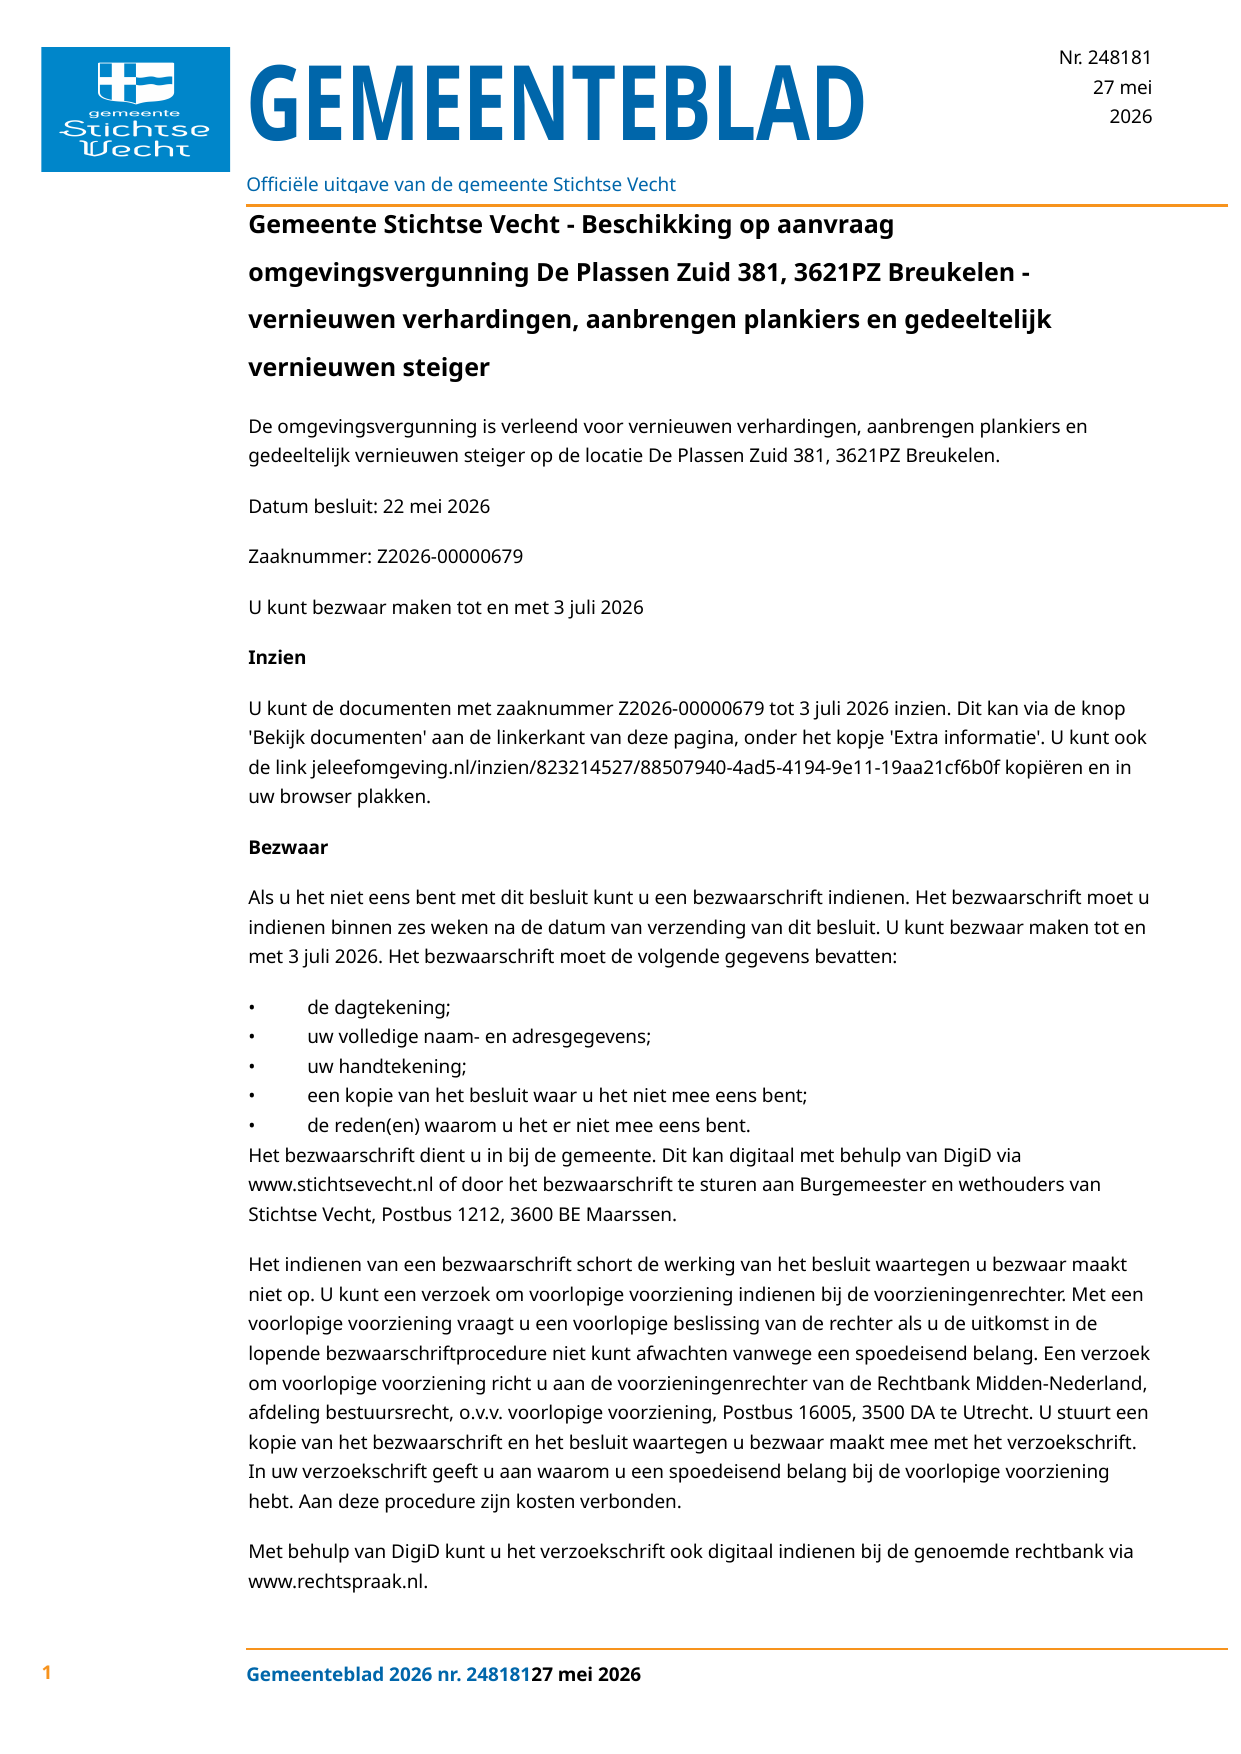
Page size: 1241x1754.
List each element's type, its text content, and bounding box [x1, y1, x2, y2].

list de reden(en) waarom u het er niet mee eens bent. [248, 1112, 1152, 1138]
text Het bezwaarschrift dient u in bij de gemeente. Dit kan digitaal met behulp van DigiD via www.stichtsevecht.nl of door het bezwaarschrift te sturen aan Burgemeester en wethouders van Stichtse Vecht, Postbus 1212, 3600 BE Maarssen. [248, 1142, 1152, 1227]
list een kopie van het besluit waar u het niet mee eens bent; [248, 1083, 1152, 1108]
text Als u het niet eens bent met dit besluit kunt u een bezwaarschrift indienen. Het bezwaarschrift moet u indienen binnen zes weken na de datum van verzending van dit besluit. U kunt bezwaar maken tot en met 3 juli 2026. Het bezwaarschrift moet de volgende gegevens bevatten: [248, 884, 1152, 969]
text Zaaknummer: Z2026-00000679 [248, 543, 1152, 569]
text Gemeente Stichtse Vecht - Beschikking op aanvraag omgevingsvergunning De Plassen Zuid 381, 3621PZ Breukelen - vernieuwen verhardingen, aanbrengen plankiers en gedeeltelijk vernieuwen steiger [248, 207, 1152, 384]
text Met behulp van DigiD kunt u het verzoekschrift ook digitaal indienen bij de genoemde rechtbank via www.rechtspraak.nl. [248, 1538, 1152, 1594]
picture [137, 63, 174, 103]
list de dagtekening; [248, 994, 1152, 1020]
list uw volledige naam- en adresgegevens; [248, 1023, 1152, 1049]
text U kunt bezwaar maken tot en met 3 juli 2026 [248, 594, 1152, 620]
text U kunt de documenten met zaaknummer Z2026-00000679 tot 3 juli 2026 inzien. Dit kan via de knop 'Bekijk documenten' aan de linkerkant van deze pagina, onder het kopje 'Extra informatie'. U kunt ook de link jeleefomgeving.nl/inzien/823214527/88507940-4ad5-4194-9e11-19aa21cf6b0f kopiëren en in uw browser plakken. [248, 695, 1152, 809]
list uw handtekening; [248, 1053, 1152, 1079]
text Inzien [248, 644, 1152, 670]
text Het indienen van een bezwaarschrift schort de werking van het besluit waartegen u bezwaar maakt niet op. U kunt een verzoek om voorlopige voorziening indienen bij de voorzieningenrechter. Met een voorlopige voorziening vraagt u een voorlopige beslissing van de rechter als u de uitkomst in de lopende bezwaarschriftprocedure niet kunt afwachten vanwege een spoedeisend belang. Een verzoek om voorlopige voorziening richt u aan de voorzieningenrechter van de Rechtbank Midden-Nederland, afdeling bestuursrecht, o.v.v. voorlopige voorziening, Postbus 16005, 3500 DA te Utrecht. U stuurt een kopie van het bezwaarschrift en het besluit waartegen u bezwaar maakt mee met het verzoekschrift. In uw verzoekschrift geeft u aan waarom u een spoedeisend belang bij de voorlopige voorziening hebt. Aan deze procedure zijn kosten verbonden. [248, 1251, 1152, 1514]
text Datum besluit: 22 mei 2026 [248, 493, 1152, 519]
text Bezwaar [248, 834, 1152, 860]
picture [99, 63, 135, 101]
text De omgevingsvergunning is verleend voor vernieuwen verhardingen, aanbrengen plankiers en gedeeltelijk vernieuwen steiger op de locatie De Plassen Zuid 381, 3621PZ Breukelen. [248, 413, 1152, 468]
